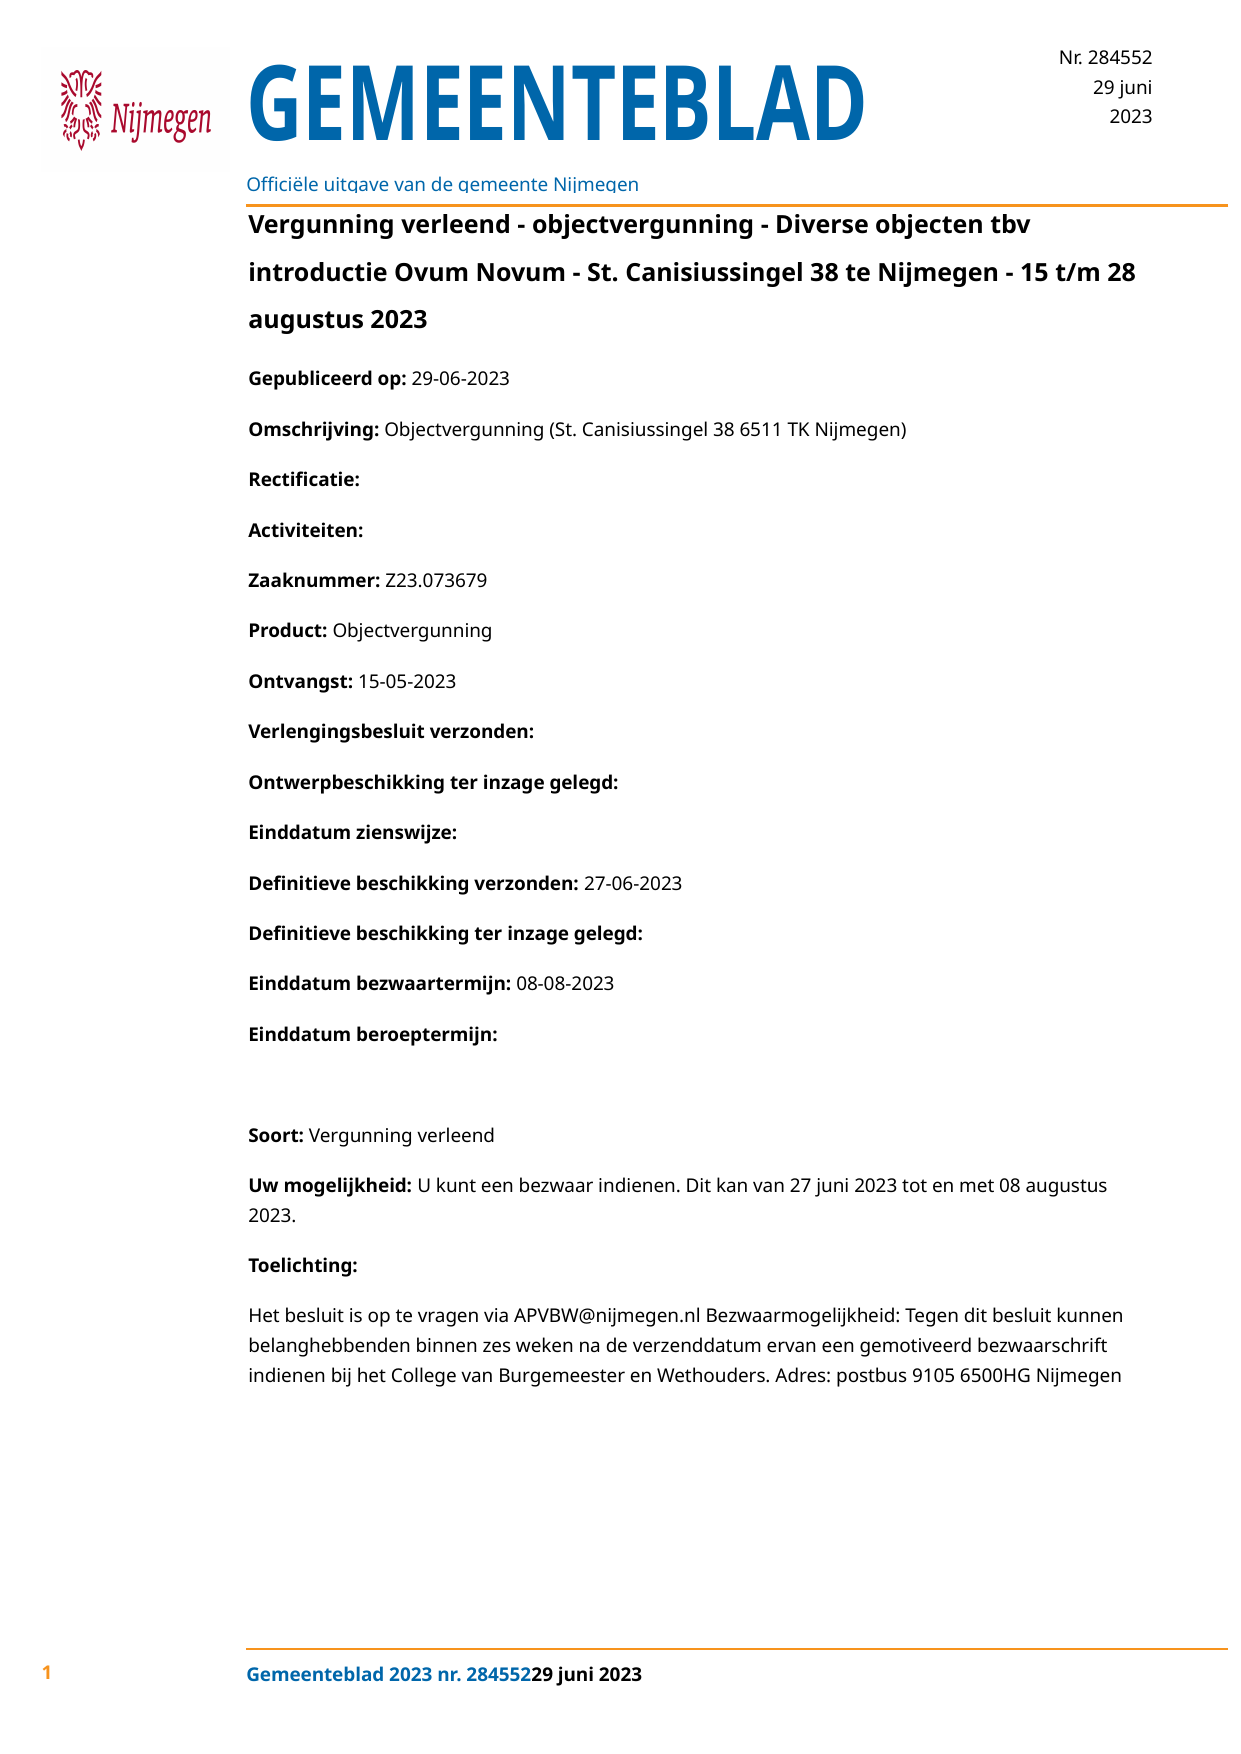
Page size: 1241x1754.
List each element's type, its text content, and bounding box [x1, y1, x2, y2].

text Zaaknummer: Z23.073679 [248, 567, 1152, 593]
text Ontwerpbeschikking ter inzage gelegd: [248, 769, 1152, 794]
text Einddatum bezwaartermijn: 08-08-2023 [248, 971, 1152, 996]
text Verlengingsbesluit verzonden: [248, 718, 1152, 744]
text Definitieve beschikking verzonden: 27-06-2023 [248, 870, 1152, 895]
text Vergunning verleend - objectvergunning - Diverse objecten tbv introductie Ovum Novum - St. Canisiussingel 38 te Nijmegen - 15 t/m 28 augustus 2023 [248, 207, 1152, 336]
text Activiteiten: [248, 517, 1152, 542]
text Definitieve beschikking ter inzage gelegd: [248, 920, 1152, 946]
picture [41, 47, 231, 172]
text Product: Objectvergunning [248, 618, 1152, 643]
text Ontvangst: 15-05-2023 [248, 668, 1152, 694]
text Soort: Vergunning verleend [248, 1122, 1152, 1147]
text Rectificatie: [248, 466, 1152, 492]
text Toelichting: [248, 1252, 1152, 1278]
text Einddatum beroeptermijn: [248, 1021, 1152, 1047]
text Gepubliceerd op: 29-06-2023 [248, 366, 1152, 391]
text Einddatum zienswijze: [248, 819, 1152, 845]
text Uw mogelijkheid: U kunt een bezwaar indienen. Dit kan van 27 juni 2023 tot en met 08 augustus 2023. [248, 1172, 1152, 1227]
text Het besluit is op te vragen via APVBW@nijmegen.nl Bezwaarmogelijkheid: Tegen dit besluit kunnen belanghebbenden binnen zes weken na de verzenddatum ervan een gemotiveerd bezwaarschrift indienen bij het College van Burgemeester en Wethouders. Adres: postbus 9105 6500HG Nijmegen [248, 1303, 1152, 1387]
text Omschrijving: Objectvergunning (St. Canisiussingel 38 6511 TK Nijmegen) [248, 416, 1152, 442]
